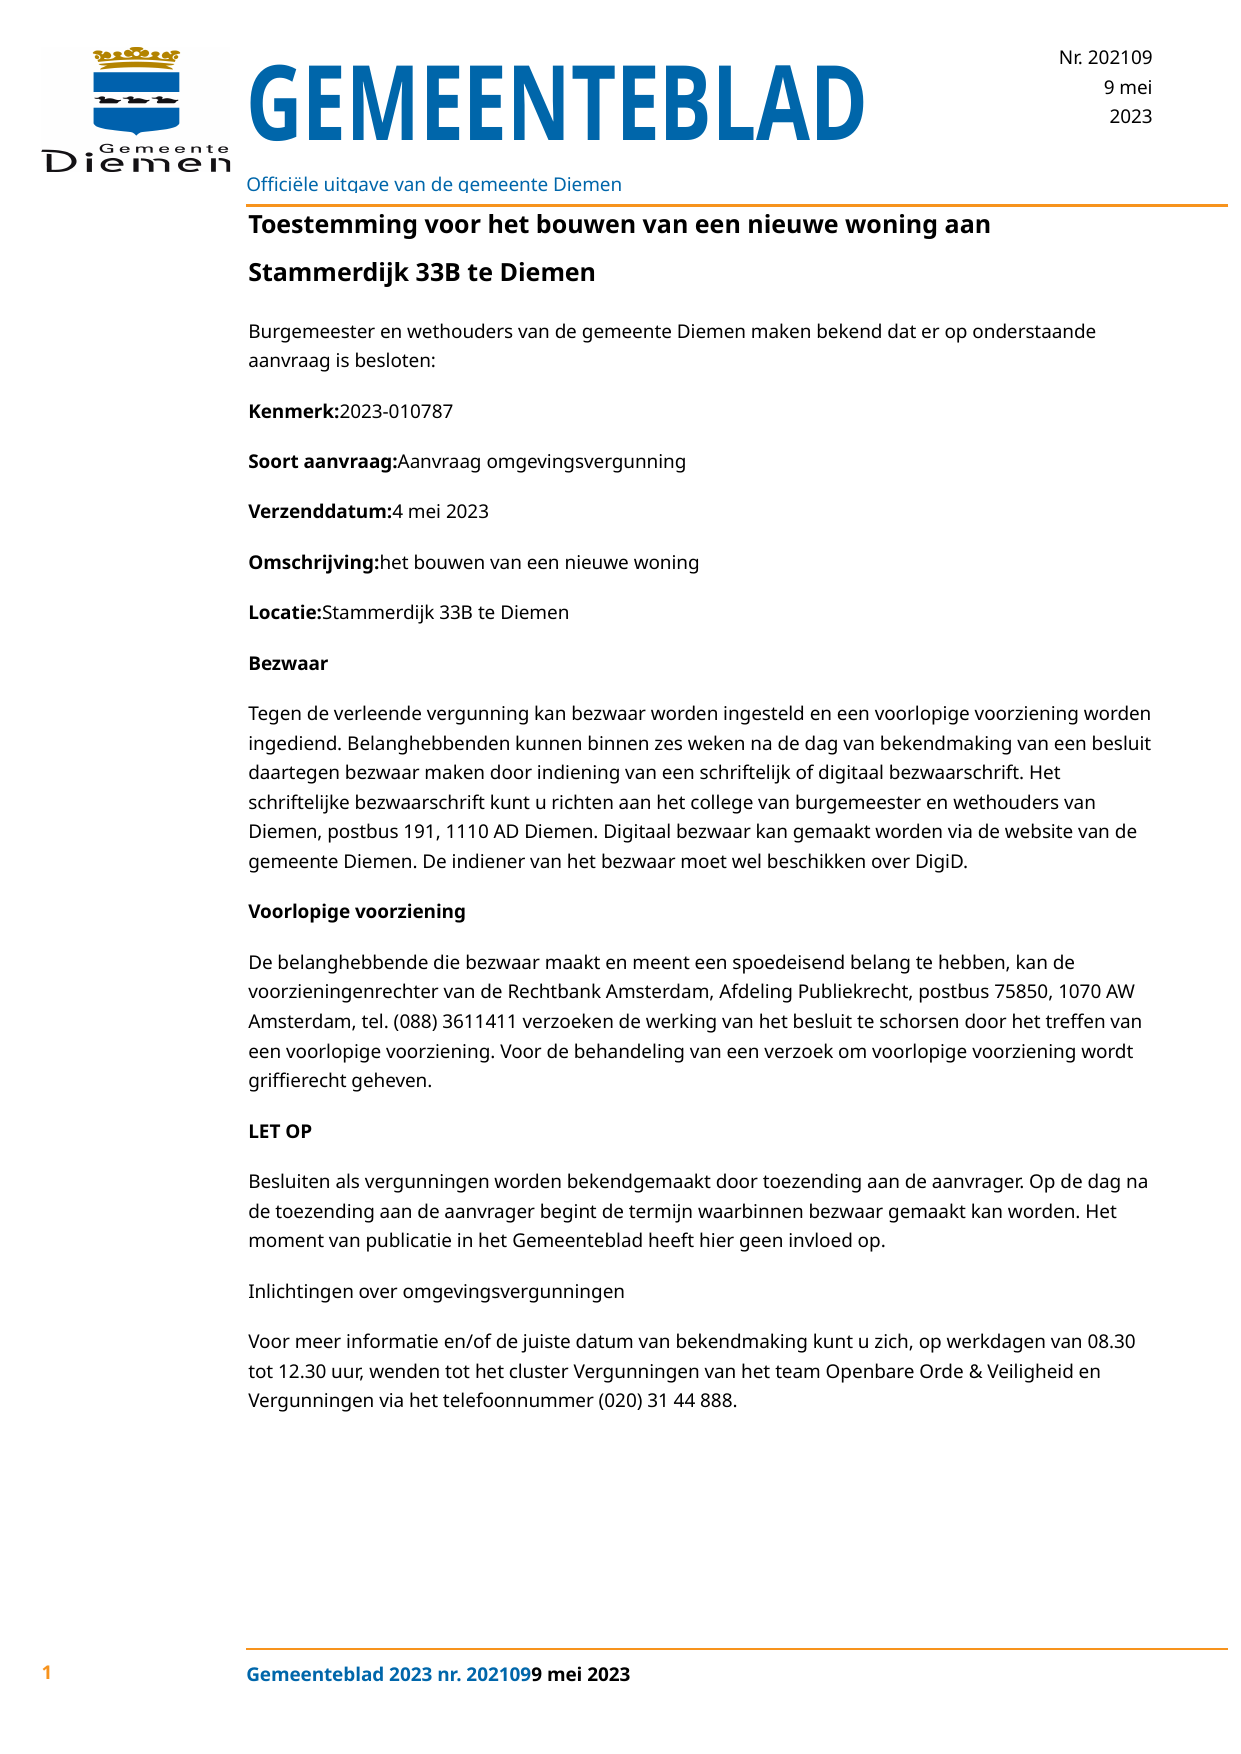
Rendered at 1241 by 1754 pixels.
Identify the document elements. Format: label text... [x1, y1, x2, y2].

text Verzenddatum:4 mei 2023 [248, 499, 1152, 524]
text Voor meer informatie en/of de juiste datum van bekendmaking kunt u zich, op werkdagen van 08.30 tot 12.30 uur, wenden tot het cluster Vergunningen van het team Openbare Orde & Veiligheid en Vergunningen via het telefoonnummer (020) 31 44 888. [248, 1328, 1152, 1413]
text Soort aanvraag:Aanvraag omgevingsvergunning [248, 448, 1152, 474]
text LET OP [248, 1118, 1152, 1144]
text Besluiten als vergunningen worden bekendgemaakt door toezending aan de aanvrager. Op de dag na de toezending aan de aanvrager begint de termijn waarbinnen bezwaar gemaakt kan worden. Het moment van publicatie in het Gemeenteblad heeft hier geen invloed op. [248, 1168, 1152, 1253]
text Voorlopige voorziening [248, 899, 1152, 924]
text Omschrijving:het bouwen van een nieuwe woning [248, 549, 1152, 575]
text Inlichtingen over omgevingsvergunningen [248, 1278, 1152, 1304]
text Burgemeester en wethouders van de gemeente Diemen maken bekend dat er op onderstaande aanvraag is besloten: [248, 318, 1152, 373]
text De belanghebbende die bezwaar maakt en meent een spoedeisend belang te hebben, kan de voorzieningenrechter van de Rechtbank Amsterdam, Afdeling Publiekrecht, postbus 75850, 1070 AW Amsterdam, tel. (088) 3611411 verzoeken de werking van het besluit te schorsen door het treffen van een voorlopige voorziening. Voor de behandeling van een verzoek om voorlopige voorziening wordt griffierecht geheven. [248, 949, 1152, 1093]
text Tegen de verleende vergunning kan bezwaar worden ingesteld en een voorlopige voorziening worden ingediend. Belanghebbenden kunnen binnen zes weken na de dag van bekendmaking van een besluit daartegen bezwaar maken door indiening van een schriftelijk of digitaal bezwaarschrift. Het schriftelijke bezwaarschrift kunt u richten aan het college van burgemeester en wethouders van Diemen, postbus 191, 1110 AD Diemen. Digitaal bezwaar kan gemaakt worden via de website van de gemeente Diemen. De indiener van het bezwaar moet wel beschikken over DigiD. [248, 700, 1152, 874]
text Locatie:Stammerdijk 33B te Diemen [248, 599, 1152, 625]
text Toestemming voor het bouwen van een nieuwe woning aan Stammerdijk 33B te Diemen [248, 207, 1152, 288]
picture [41, 47, 231, 172]
text Kenmerk:2023-010787 [248, 398, 1152, 424]
text Bezwaar [248, 650, 1152, 676]
